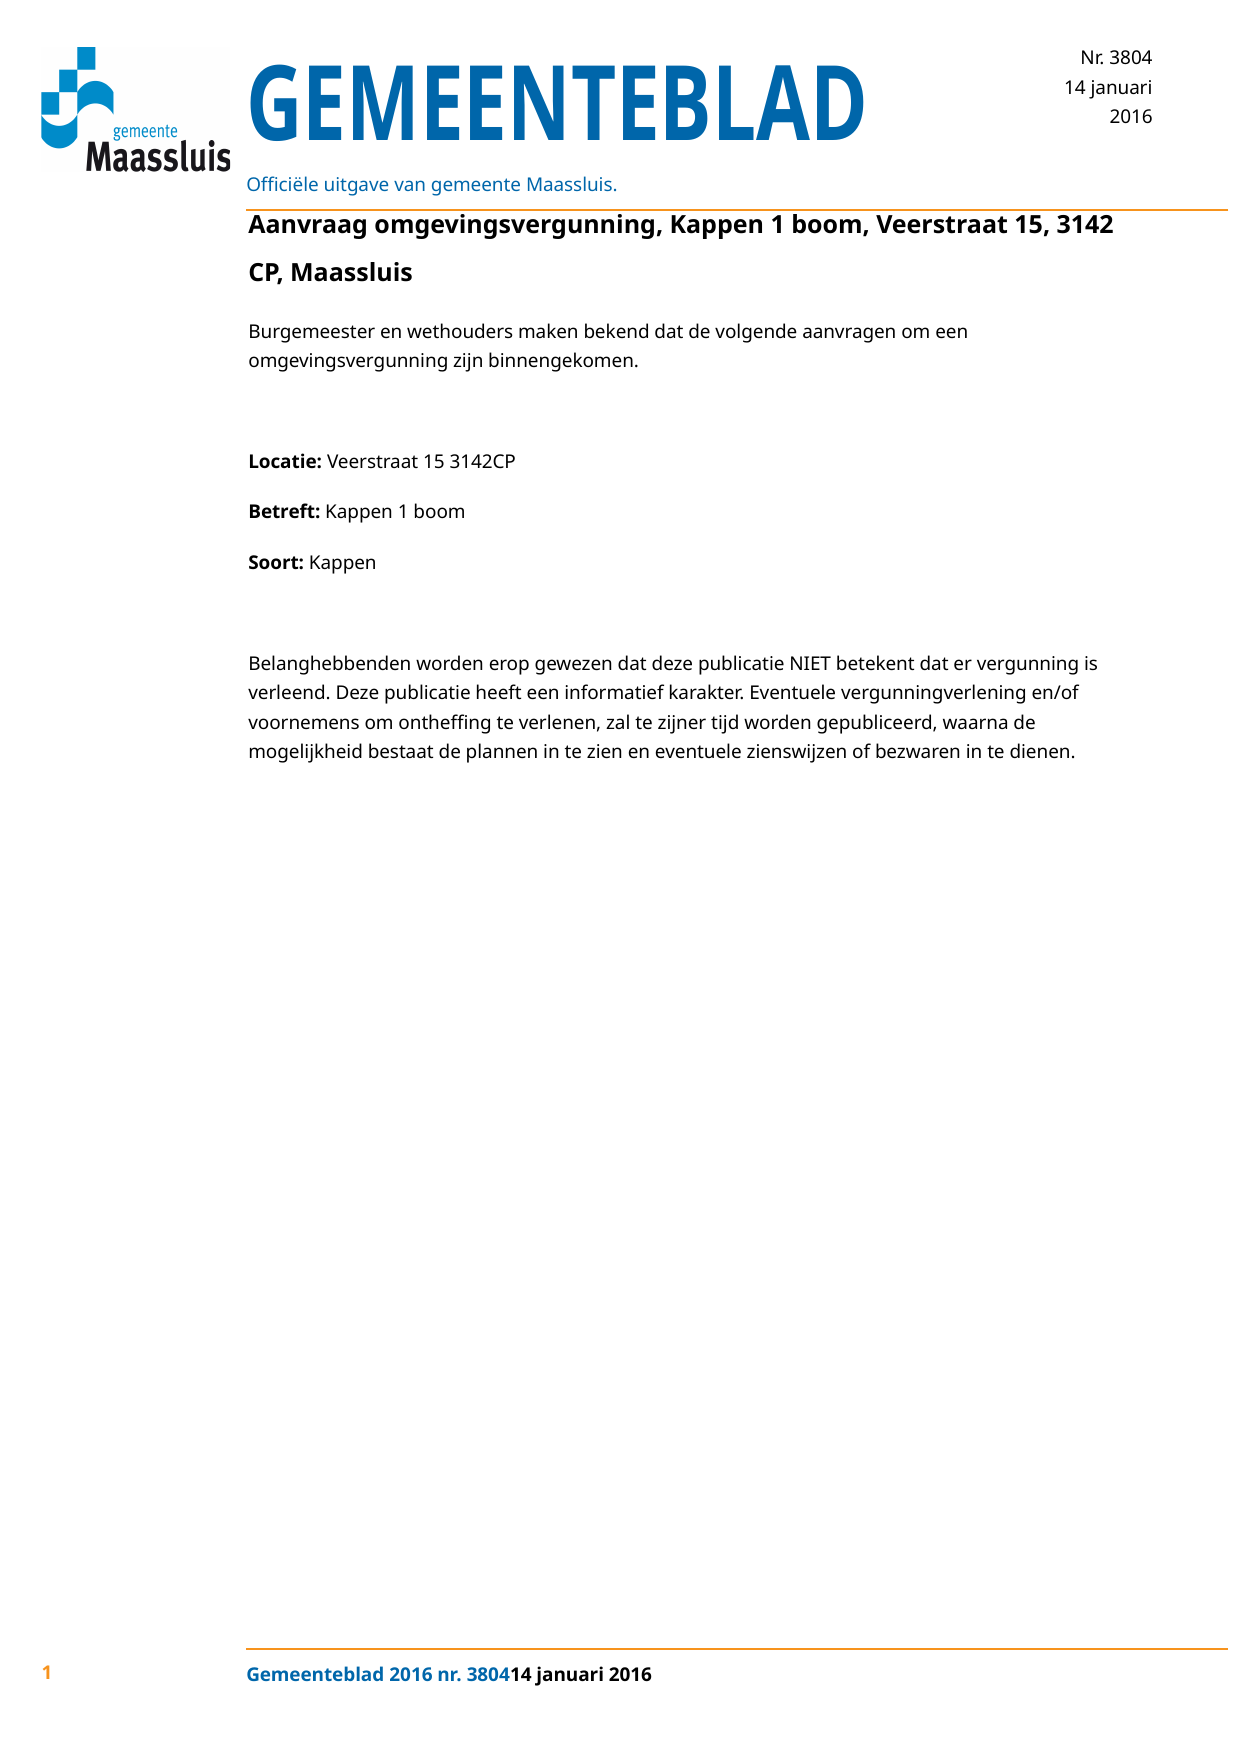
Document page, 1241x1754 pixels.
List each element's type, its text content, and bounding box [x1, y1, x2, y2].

text Belanghebbenden worden erop gewezen dat deze publicatie NIET betekent dat er vergunning is verleend. Deze publicatie heeft een informatief karakter. Eventuele vergunningverlening en/of voornemens om ontheffing te verlenen, zal te zijner tijd worden gepubliceerd, waarna de mogelijkheid bestaat de plannen in te zien en eventuele zienswijzen of bezwaren in te dienen. [248, 650, 1152, 764]
text Aanvraag omgevingsvergunning, Kappen 1 boom, Veerstraat 15, 3142 CP, Maassluis [248, 211, 1152, 288]
text Soort: Kappen [248, 549, 1152, 575]
text Locatie: Veerstraat 15 3142CP [248, 448, 1152, 474]
picture [41, 47, 77, 92]
text Betreft: Kappen 1 boom [248, 499, 1152, 524]
text Burgemeester en wethouders maken bekend dat de volgende aanvragen om een omgevingsvergunning zijn binnengekomen. [248, 318, 1152, 373]
picture [41, 47, 231, 172]
